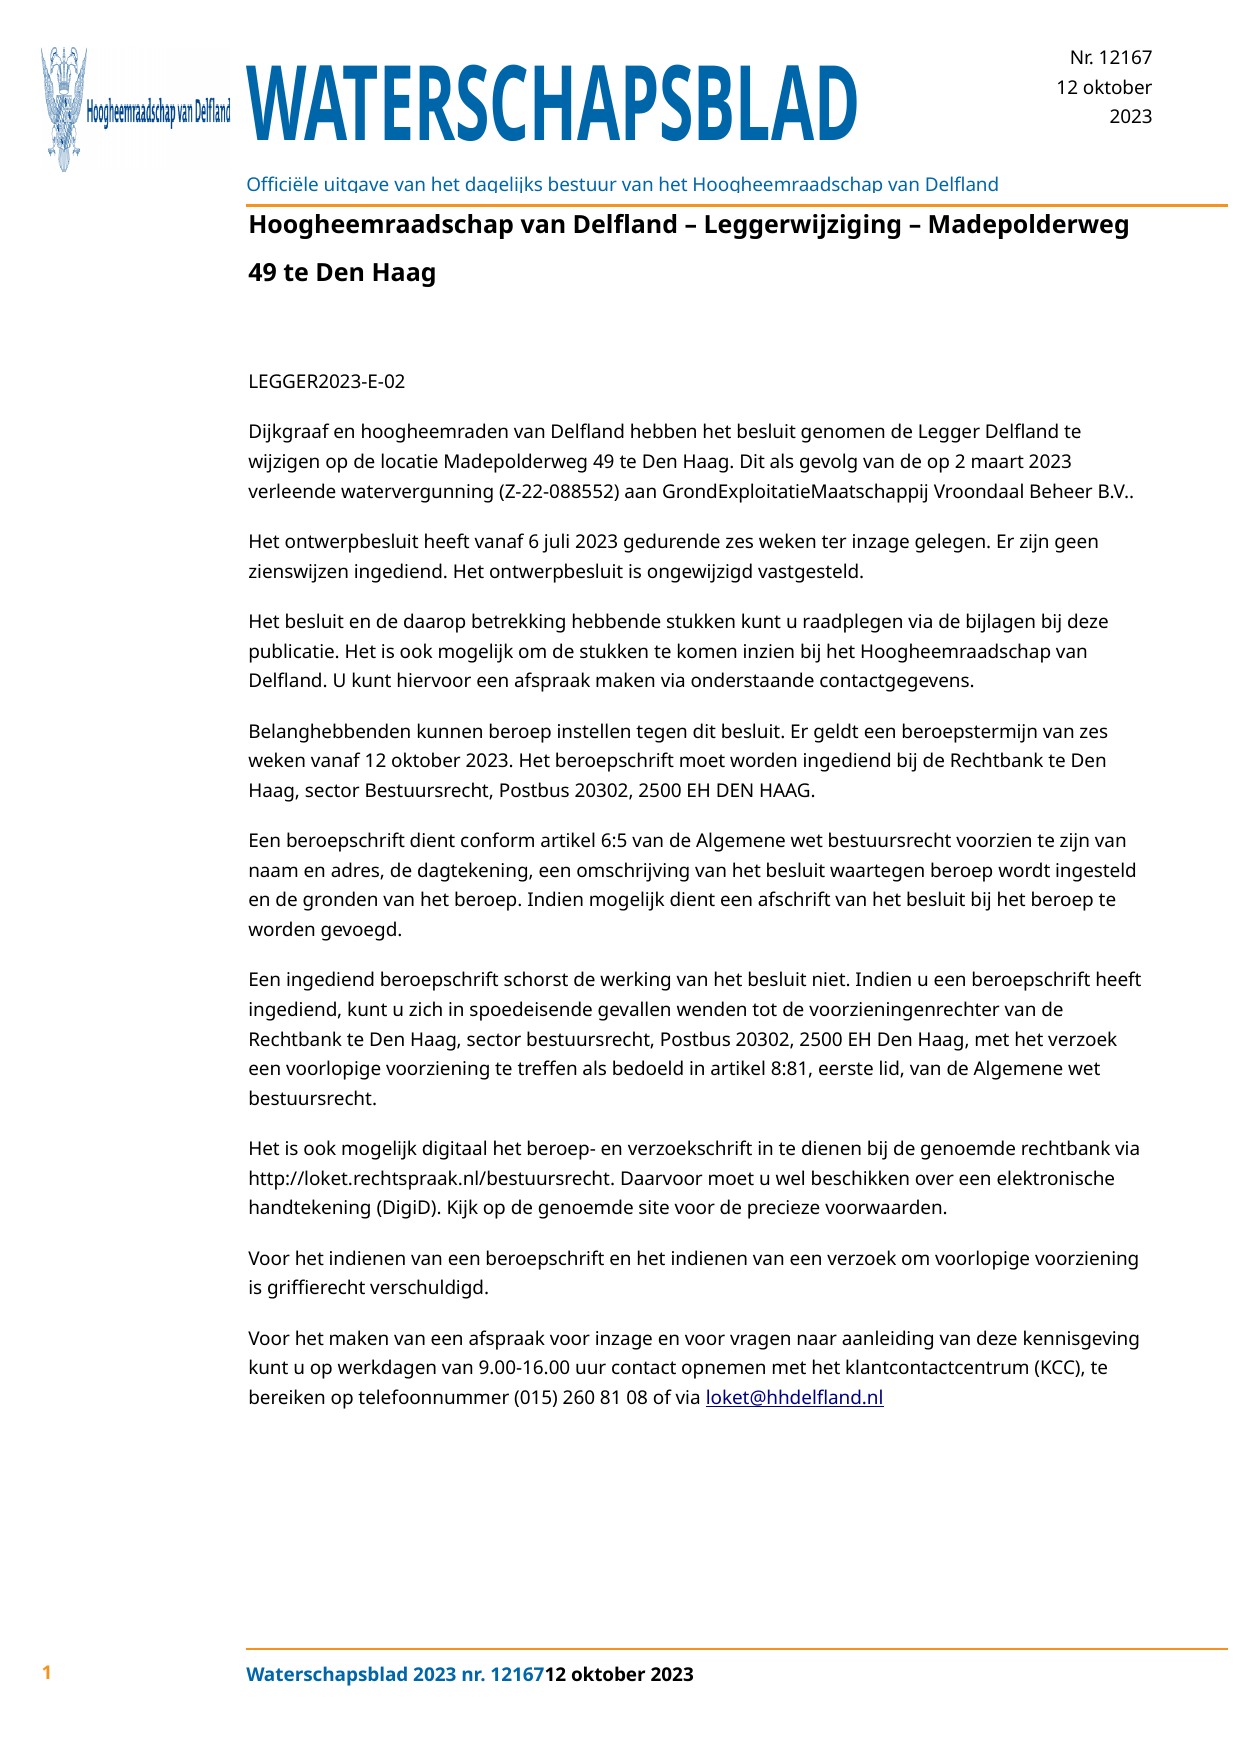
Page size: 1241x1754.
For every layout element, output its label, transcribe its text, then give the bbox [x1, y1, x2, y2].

text Dijkgraaf en hoogheemraden van Delfland hebben het besluit genomen de Legger Delfland te wijzigen op de locatie Madepolderweg 49 te Den Haag. Dit als gevolg van de op 2 maart 2023 verleende watervergunning (Z-22-088552) aan GrondExploitatieMaatschappij Vroondaal Beheer B.V.. [248, 419, 1152, 504]
text Belanghebbenden kunnen beroep instellen tegen dit besluit. Er geldt een beroepstermijn van zes weken vanaf 12 oktober 2023. Het beroepschrift moet worden ingediend bij de Rechtbank te Den Haag, sector Bestuursrecht, Postbus 20302, 2500 EH DEN HAAG. [248, 718, 1152, 803]
text Het ontwerpbesluit heeft vanaf 6 juli 2023 gedurende zes weken ter inzage gelegen. Er zijn geen zienswijzen ingediend. Het ontwerpbesluit is ongewijzigd vastgesteld. [248, 528, 1152, 584]
text Voor het maken van een afspraak voor inzage en voor vragen naar aanleiding van deze kennisgeving kunt u op werkdagen van 9.00-16.00 uur contact opnemen met het klantcontactcentrum (KCC), te bereiken op telefoonnummer (015) 260 81 08 of via loket@hhdelfland.nl [248, 1325, 1152, 1410]
text Een beroepschrift dient conform artikel 6:5 van de Algemene wet bestuursrecht voorzien te zijn van naam en adres, de dagtekening, een omschrijving van het besluit waartegen beroep wordt ingesteld en de gronden van het beroep. Indien mogelijk dient een afschrift van het besluit bij het beroep te worden gevoegd. [248, 827, 1152, 942]
text LEGGER2023-E-02 [248, 368, 1152, 394]
text Een ingediend beroepschrift schorst de werking van het besluit niet. Indien u een beroepschrift heeft ingediend, kunt u zich in spoedeisende gevallen wenden tot de voorzieningenrechter van de Rechtbank te Den Haag, sector bestuursrecht, Postbus 20302, 2500 EH Den Haag, met het verzoek een voorlopige voorziening te treffen als bedoeld in artikel 8:81, eerste lid, van de Algemene wet bestuursrecht. [248, 967, 1152, 1111]
text Hoogheemraadschap van Delfland – Leggerwijziging – Madepolderweg 49 te Den Haag [248, 207, 1152, 288]
text Het besluit en de daarop betrekking hebbende stukken kunt u raadplegen via de bijlagen bij deze publicatie. Het is ook mogelijk om de stukken te komen inzien bij het Hoogheemraadschap van Delfland. U kunt hiervoor een afspraak maken via onderstaande contactgegevens. [248, 608, 1152, 693]
text Voor het indienen van een beroepschrift en het indienen van een verzoek om voorlopige voorziening is griffierecht verschuldigd. [248, 1245, 1152, 1300]
text Het is ook mogelijk digitaal het beroep- en verzoekschrift in te dienen bij de genoemde rechtbank via http://loket.rechtspraak.nl/bestuursrecht. Daarvoor moet u wel beschikken over een elektronische handtekening (DigiD). Kijk op de genoemde site voor de precieze voorwaarden. [248, 1135, 1152, 1220]
picture [41, 47, 231, 172]
